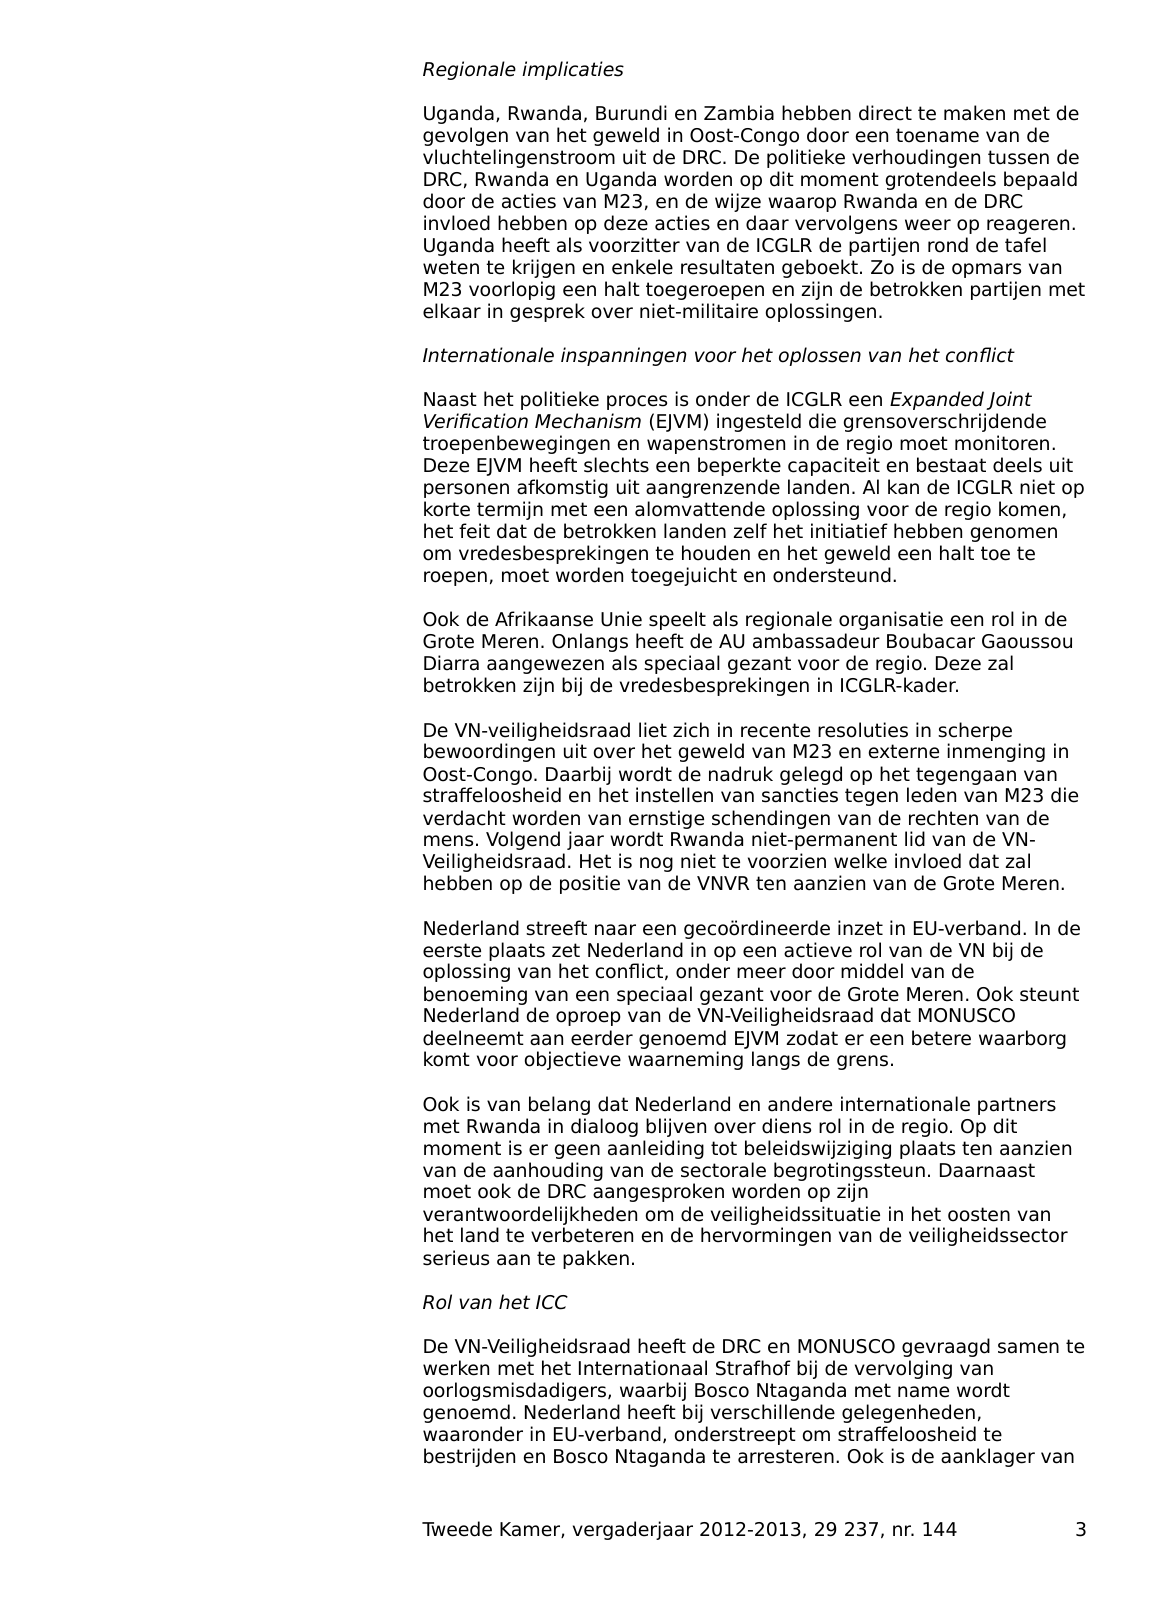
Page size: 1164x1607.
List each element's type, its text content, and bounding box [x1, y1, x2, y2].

text Ook de Afrikaanse Unie speelt als regionale organisatie een rol in de Grote Meren. Onlangs heeft de AU ambassadeur Boubacar Gaoussou Diarra aangewezen als speciaal gezant voor de regio. Deze zal betrokken zijn bij de vredesbesprekingen in ICGLR-kader. [422, 609, 1087, 697]
subtitle Regionale implicaties [422, 59, 1087, 81]
text Ook is van belang dat Nederland en andere internationale partners met Rwanda in dialoog blijven over diens rol in de regio. Op dit moment is er geen aanleiding tot beleidswijziging plaats ten aanzien van de aanhouding van de sectorale begrotingssteun. Daarnaast moet ook de DRC aangesproken worden op zijn verantwoordelijkheden om de veiligheidssituatie in het oosten van het land te verbeteren en de hervormingen van de veiligheidssector serieus aan te pakken. [422, 1093, 1087, 1269]
text Uganda, Rwanda, Burundi en Zambia hebben direct te maken met de gevolgen van het geweld in Oost-Congo door een toename van de vluchtelingenstroom uit de DRC. De politieke verhoudingen tussen de DRC, Rwanda en Uganda worden op dit moment grotendeels bepaald door de acties van M23, en de wijze waarop Rwanda en de DRC invloed hebben op deze acties en daar vervolgens weer op reageren. Uganda heeft als voorzitter van de ICGLR de partijen rond de tafel weten te krijgen en enkele resultaten geboekt. Zo is de opmars van M23 voorlopig een halt toegeroepen en zijn de betrokken partijen met elkaar in gesprek over niet-militaire oplossingen. [422, 103, 1087, 323]
text De VN-Veiligheidsraad heeft de DRC en MONUSCO gevraagd samen te werken met het Internationaal Strafhof bij de vervolging van oorlogsmisdadigers, waarbij Bosco Ntaganda met name wordt genoemd. Nederland heeft bij verschillende gelegenheden, waaronder in EU-verband, onderstreept om straffeloosheid te bestrijden en Bosco Ntaganda te arresteren. Ook is de aanklager van [422, 1336, 1087, 1468]
subtitle Internationale inspanningen voor het oplossen van het conflict [422, 345, 1087, 367]
text De VN-veiligheidsraad liet zich in recente resoluties in scherpe bewoordingen uit over het geweld van M23 en externe inmenging in Oost-Congo. Daarbij wordt de nadruk gelegd op het tegengaan van straffeloosheid en het instellen van sancties tegen leden van M23 die verdacht worden van ernstige schendingen van de rechten van de mens. Volgend jaar wordt Rwanda niet-permanent lid van de VN-Veiligheidsraad. Het is nog niet te voorzien welke invloed dat zal hebben op de positie van de VNVR ten aanzien van de Grote Meren. [422, 719, 1087, 895]
text Naast het politieke proces is onder de ICGLR een Expanded Joint Verification Mechanism (EJVM) ingesteld die grensoverschrijdende troepenbewegingen en wapenstromen in de regio moet monitoren. Deze EJVM heeft slechts een beperkte capaciteit en bestaat deels uit personen afkomstig uit aangrenzende landen. Al kan de ICGLR niet op korte termijn met een alomvattende oplossing voor de regio komen, het feit dat de betrokken landen zelf het initiatief hebben genomen om vredesbesprekingen te houden en het geweld een halt toe te roepen, moet worden toegejuicht en ondersteund. [422, 389, 1087, 587]
text Nederland streeft naar een gecoördineerde inzet in EU-verband. In de eerste plaats zet Nederland in op een actieve rol van de VN bij de oplossing van het conflict, onder meer door middel van de benoeming van een speciaal gezant voor de Grote Meren. Ook steunt Nederland de oproep van de VN-Veiligheidsraad dat MONUSCO deelneemt aan eerder genoemd EJVM zodat er een betere waarborg komt voor objectieve waarneming langs de grens. [422, 917, 1087, 1071]
subtitle Rol van het ICC [422, 1292, 1087, 1313]
